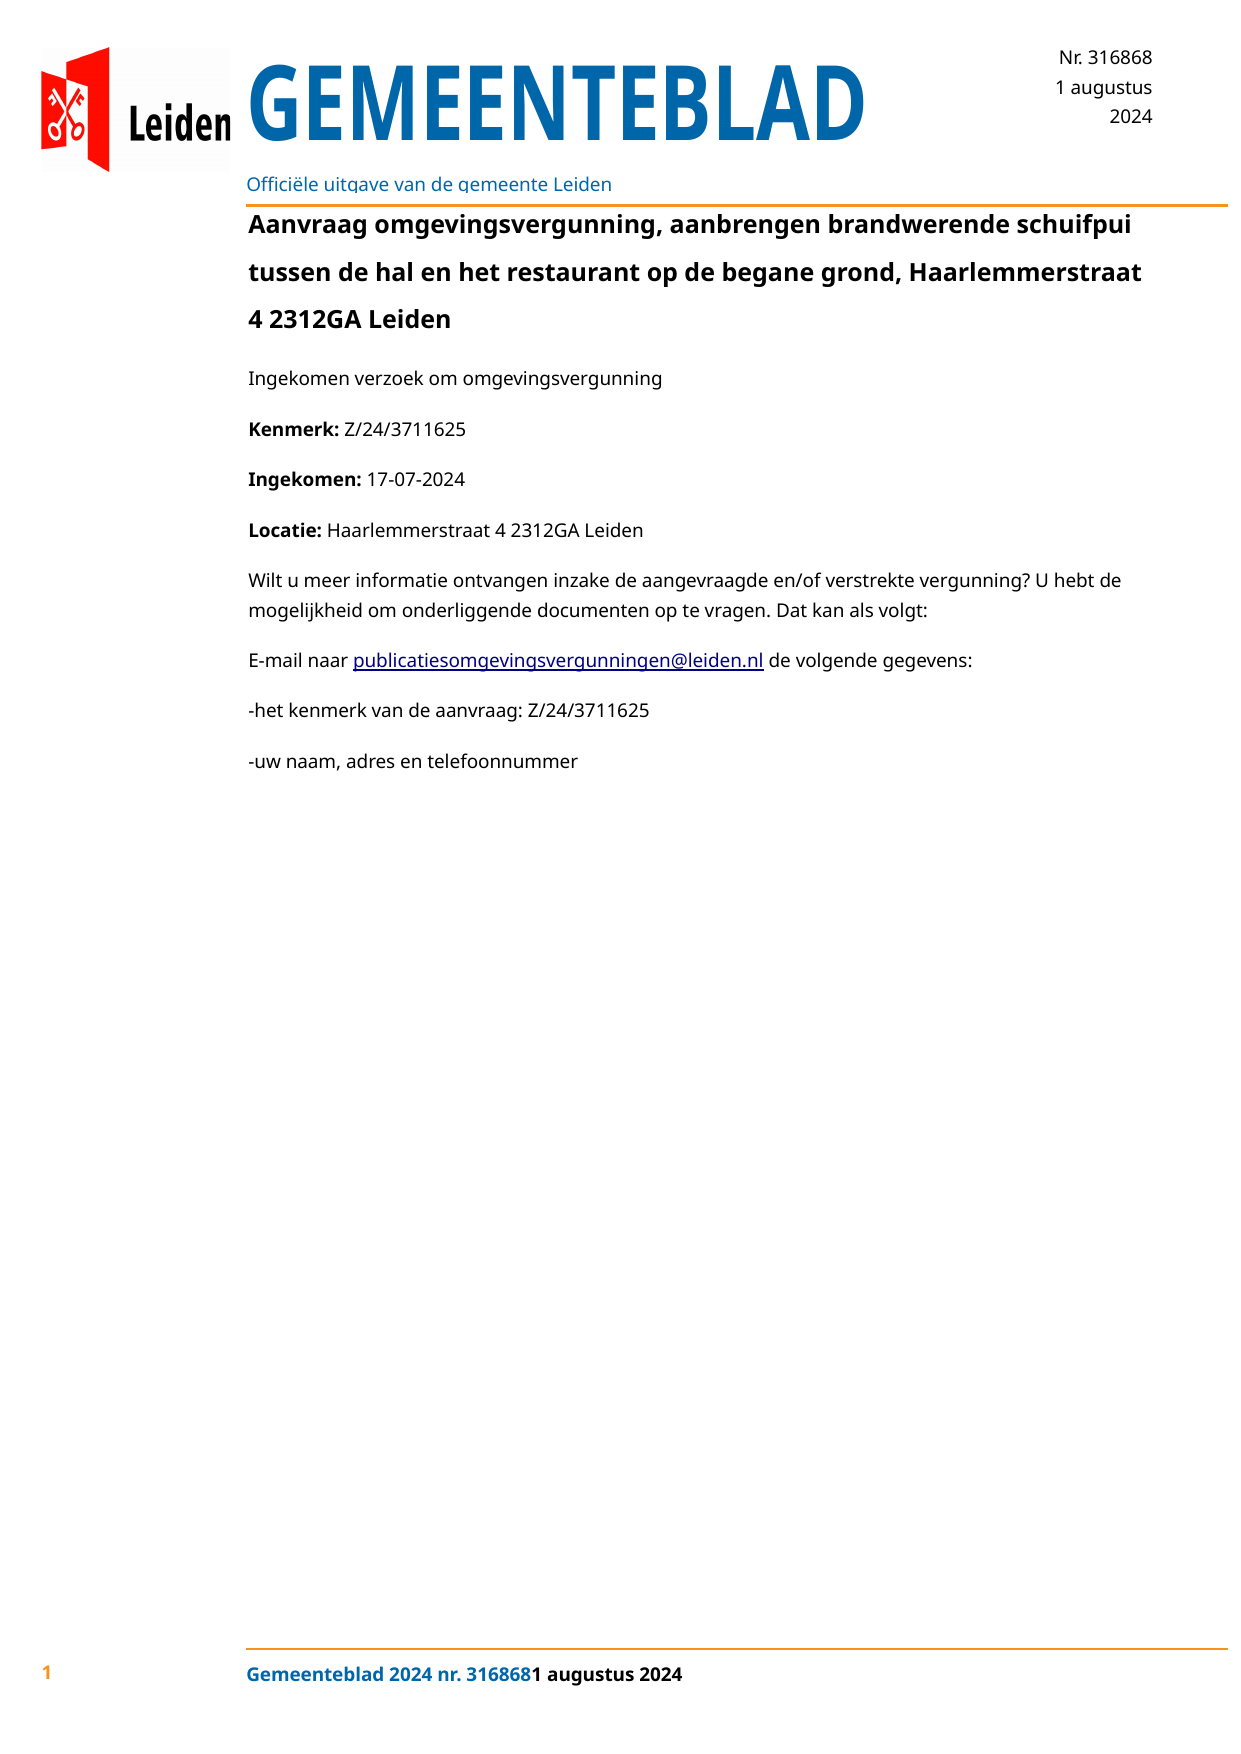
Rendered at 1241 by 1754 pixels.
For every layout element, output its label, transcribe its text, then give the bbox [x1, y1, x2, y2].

text -het kenmerk van de aanvraag: Z/24/3711625 [248, 698, 1152, 723]
picture [41, 47, 231, 172]
text E-mail naar publicatiesomgevingsvergunningen@leiden.nl de volgende gegevens: [248, 647, 1152, 673]
text Locatie: Haarlemmerstraat 4 2312GA Leiden [248, 517, 1152, 542]
text Ingekomen verzoek om omgevingsvergunning [248, 366, 1152, 391]
text -uw naam, adres en telefoonnummer [248, 748, 1152, 774]
text Ingekomen: 17-07-2024 [248, 466, 1152, 492]
text Aanvraag omgevingsvergunning, aanbrengen brandwerende schuifpui tussen de hal en het restaurant op de begane grond, Haarlemmerstraat 4 2312GA Leiden [248, 207, 1152, 336]
text Wilt u meer informatie ontvangen inzake de aangevraagde en/of verstrekte vergunning? U hebt de mogelijkheid om onderliggende documenten op te vragen. Dat kan als volgt: [248, 567, 1152, 622]
text Kenmerk: Z/24/3711625 [248, 416, 1152, 442]
